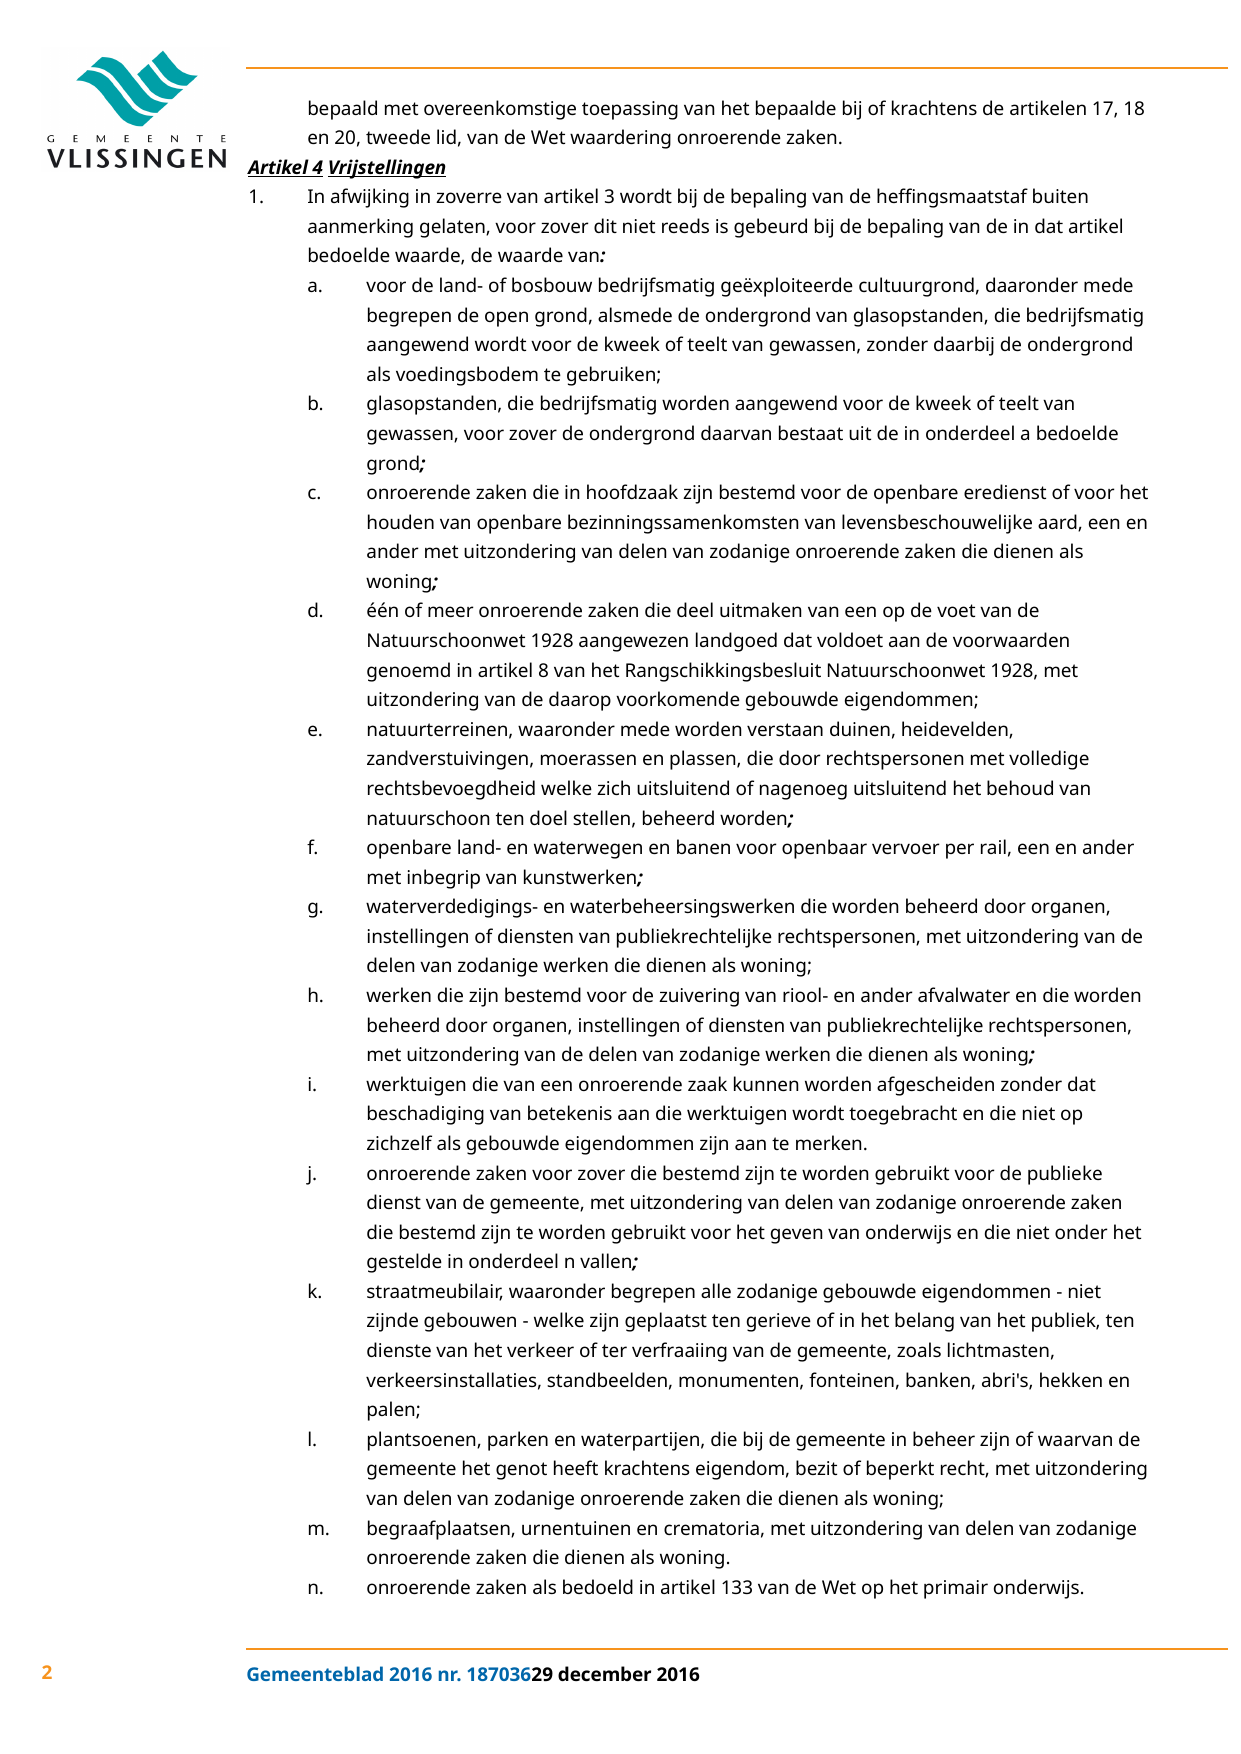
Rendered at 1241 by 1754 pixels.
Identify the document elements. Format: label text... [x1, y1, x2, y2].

list openbare land- en waterwegen en banen voor openbaar vervoer per rail, een en ander met inbegrip van kunstwerken; [307, 834, 1152, 890]
list straatmeubilair, waaronder begrepen alle zodanige gebouwde eigendommen - niet zijnde gebouwen - welke zijn geplaatst ten gerieve of in het belang van het publiek, ten dienste van het verkeer of ter verfraaiing van de gemeente, zoals lichtmasten, verkeersinstallaties, standbeelden, monumenten, fonteinen, banken, abri's, hekken en palen; [307, 1278, 1152, 1422]
list voor de land- of bosbouw bedrijfsmatig geëxploiteerde cultuurgrond, daaronder mede begrepen de open grond, alsmede de ondergrond van glasopstanden, die bedrijfsmatig aangewend wordt voor de kweek of teelt van gewassen, zonder daarbij de ondergrond als voedingsbodem te gebruiken; [307, 272, 1152, 387]
list onroerende zaken voor zover die bestemd zijn te worden gebruikt voor de publieke dienst van de gemeente, met uitzondering van delen van zodanige onroerende zaken die bestemd zijn te worden gebruikt voor het geven van onderwijs en die niet onder het gestelde in onderdeel n vallen; [307, 1160, 1152, 1274]
list glasopstanden, die bedrijfsmatig worden aangewend voor de kweek of teelt van gewassen, voor zover de ondergrond daarvan bestaat uit de in onderdeel a bedoelde grond; [307, 391, 1152, 476]
list plantsoenen, parken en waterpartijen, die bij de gemeente in beheer zijn of waarvan de gemeente het genot heeft krachtens eigendom, bezit of beperkt recht, met uitzondering van delen van zodanige onroerende zaken die dienen als woning; [307, 1426, 1152, 1511]
list In afwijking in zoverre van artikel 3 wordt bij de bepaling van de heffingsmaatstaf buiten aanmerking gelaten, voor zover dit niet reeds is gebeurd bij de bepaling van de in dat artikel bedoelde waarde, de waarde van: [248, 183, 1152, 268]
text Artikel 4 Vrijstellingen [248, 154, 1152, 180]
list werktuigen die van een onroerende zaak kunnen worden afgescheiden zonder dat beschadiging van betekenis aan die werktuigen wordt toegebracht en die niet op zichzelf als gebouwde eigendommen zijn aan te merken. [307, 1071, 1152, 1156]
list onroerende zaken die in hoofdzaak zijn bestemd voor de openbare eredienst of voor het houden van openbare bezinningssamenkomsten van levensbeschouwelijke aard, een en ander met uitzondering van delen van zodanige onroerende zaken die dienen als woning; [307, 479, 1152, 594]
list waterverdedigings- en waterbeheersingswerken die worden beheerd door organen, instellingen of diensten van publiekrechtelijke rechtspersonen, met uitzondering van de delen van zodanige werken die dienen als woning; [307, 893, 1152, 978]
picture [41, 47, 231, 172]
list bepaald met overeenkomstige toepassing van het bepaalde bij of krachtens de artikelen 17, 18 en 20, tweede lid, van de Wet waardering onroerende zaken. [248, 95, 1152, 150]
list natuurterreinen, waaronder mede worden verstaan duinen, heidevelden, zandverstuivingen, moerassen en plassen, die door rechtspersonen met volledige rechtsbevoegdheid welke zich uitsluitend of nagenoeg uitsluitend het behoud van natuurschoon ten doel stellen, beheerd worden; [307, 716, 1152, 831]
list één of meer onroerende zaken die deel uitmaken van een op de voet van de Natuurschoonwet 1928 aangewezen landgoed dat voldoet aan de voorwaarden genoemd in artikel 8 van het Rangschikkingsbesluit Natuurschoonwet 1928, met uitzondering van de daarop voorkomende gebouwde eigendommen; [307, 598, 1152, 712]
list begraafplaatsen, urnentuinen en crematoria, met uitzondering van delen van zodanige onroerende zaken die dienen als woning. [307, 1515, 1152, 1570]
list werken die zijn bestemd voor de zuivering van riool- en ander afvalwater en die worden beheerd door organen, instellingen of diensten van publiekrechtelijke rechtspersonen, met uitzondering van de delen van zodanige werken die dienen als woning; [307, 982, 1152, 1067]
list onroerende zaken als bedoeld in artikel 133 van de Wet op het primair onderwijs. [307, 1574, 1152, 1600]
